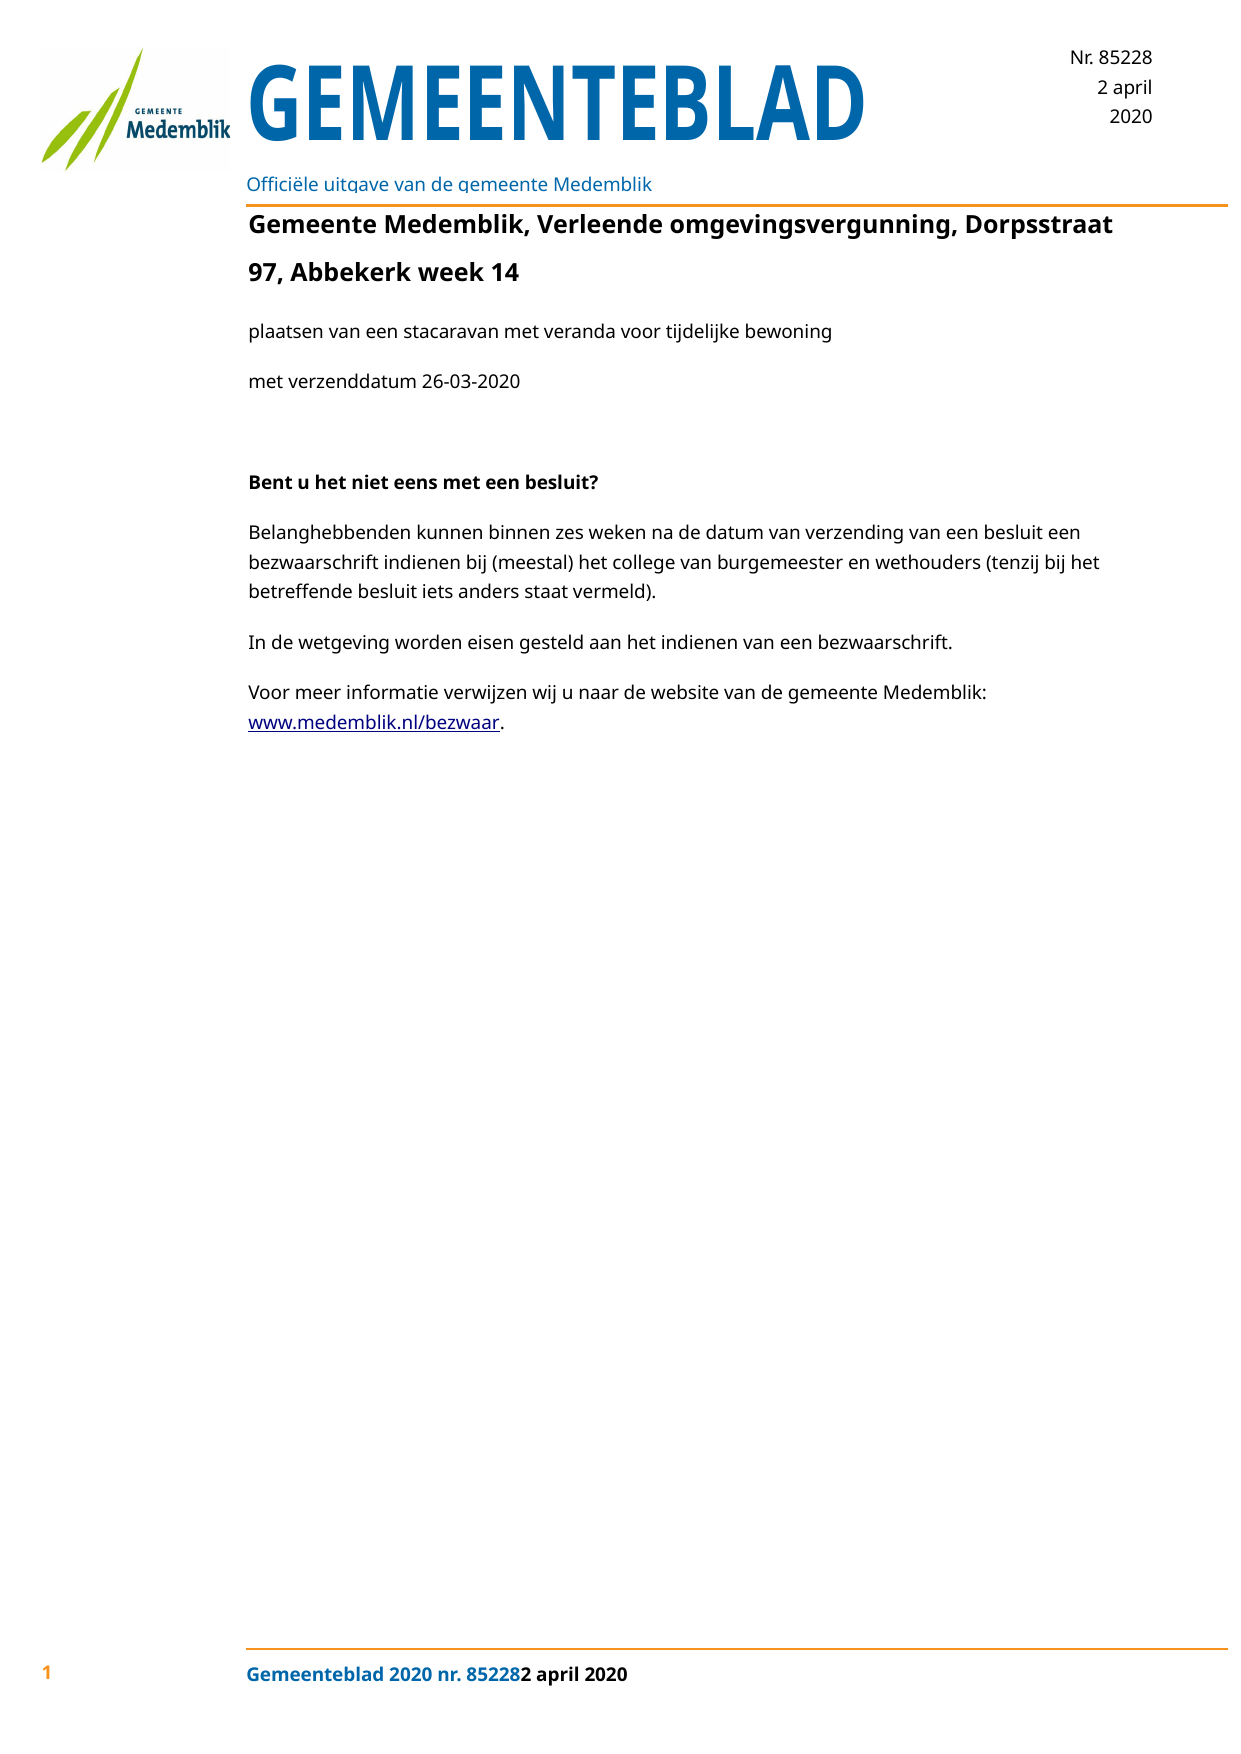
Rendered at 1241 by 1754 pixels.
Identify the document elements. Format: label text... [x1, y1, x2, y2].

text Belanghebbenden kunnen binnen zes weken na de datum van verzending van een besluit een bezwaarschrift indienen bij (meestal) het college van burgemeester en wethouders (tenzij bij het betreffende besluit iets anders staat vermeld). [248, 519, 1152, 604]
picture [41, 47, 231, 172]
text plaatsen van een stacaravan met veranda voor tijdelijke bewoning [248, 318, 1152, 344]
text Voor meer informatie verwijzen wij u naar de website van de gemeente Medemblik: www.medemblik.nl/bezwaar. [248, 679, 1152, 735]
text Gemeente Medemblik, Verleende omgevingsvergunning, Dorpsstraat 97, Abbekerk week 14 [248, 207, 1152, 288]
text Bent u het niet eens met een besluit? [248, 469, 1152, 495]
text met verzenddatum 26-03-2020 [248, 368, 1152, 394]
text In de wetgeving worden eisen gesteld aan het indienen van een bezwaarschrift. [248, 629, 1152, 655]
